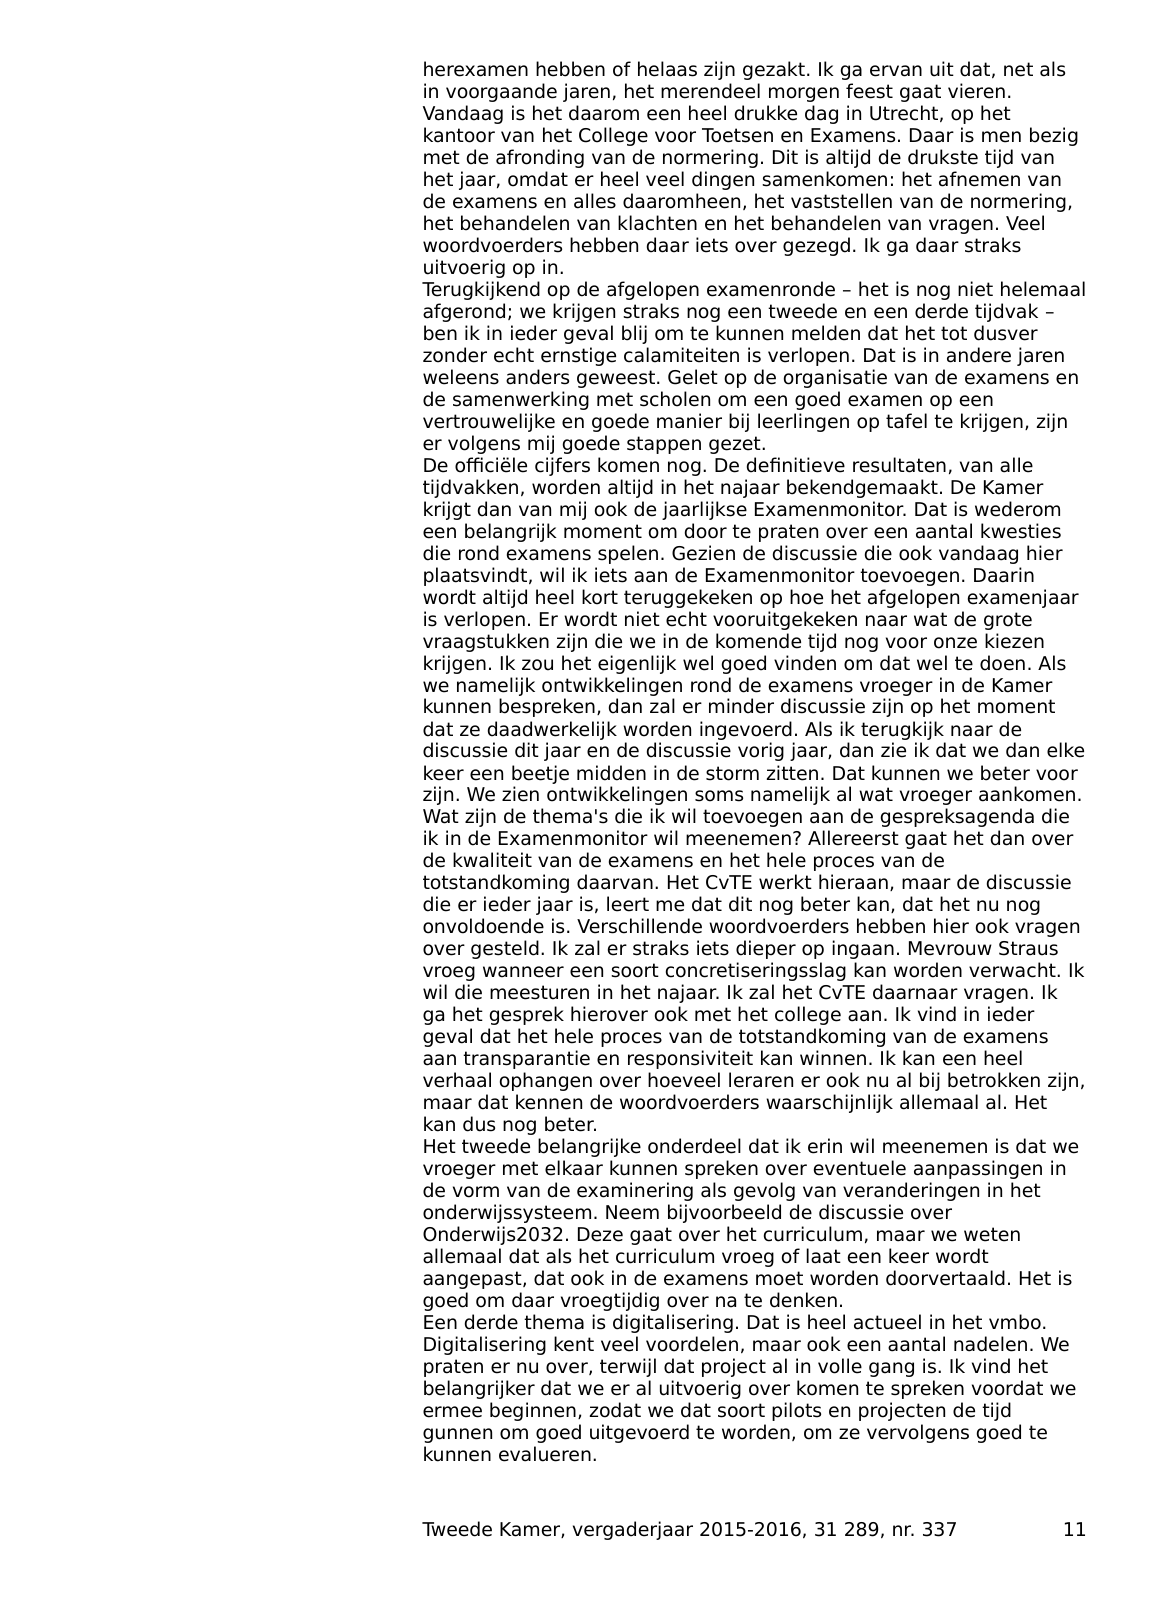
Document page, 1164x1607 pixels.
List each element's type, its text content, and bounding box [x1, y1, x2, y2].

text Wat zijn de thema's die ik wil toevoegen aan de gespreksagenda die ik in de Examenmonitor wil meenemen? Allereerst gaat het dan over de kwaliteit van de examens en het hele proces van de totstandkoming daarvan. Het CvTE werkt hieraan, maar de discussie die er ieder jaar is, leert me dat dit nog beter kan, dat het nu nog onvoldoende is. Verschillende woordvoerders hebben hier ook vragen over gesteld. Ik zal er straks iets dieper op ingaan. Mevrouw Straus vroeg wanneer een soort concretiseringsslag kan worden verwacht. Ik wil die meesturen in het najaar. Ik zal het CvTE daarnaar vragen. Ik ga het gesprek hierover ook met het college aan. Ik vind in ieder geval dat het hele proces van de totstandkoming van de examens aan transparantie en responsiviteit kan winnen. Ik kan een heel verhaal ophangen over hoeveel leraren er ook nu al bij betrokken zijn, maar dat kennen de woordvoerders waarschijnlijk allemaal al. Het kan dus nog beter. [422, 806, 1087, 1136]
text Het tweede belangrijke onderdeel dat ik erin wil meenemen is dat we vroeger met elkaar kunnen spreken over eventuele aanpassingen in de vorm van de examinering als gevolg van veranderingen in het onderwijssysteem. Neem bijvoorbeeld de discussie over Onderwijs2032. Deze gaat over het curriculum, maar we weten allemaal dat als het curriculum vroeg of laat een keer wordt aangepast, dat ook in de examens moet worden doorvertaald. Het is goed om daar vroegtijdig over na te denken. [422, 1136, 1087, 1312]
text herexamen hebben of helaas zijn gezakt. Ik ga ervan uit dat, net als in voorgaande jaren, het merendeel morgen feest gaat vieren. Vandaag is het daarom een heel drukke dag in Utrecht, op het kantoor van het College voor Toetsen en Examens. Daar is men bezig met de afronding van de normering. Dit is altijd de drukste tijd van het jaar, omdat er heel veel dingen samenkomen: het afnemen van de examens en alles daaromheen, het vaststellen van de normering, het behandelen van klachten en het behandelen van vragen. Veel woordvoerders hebben daar iets over gezegd. Ik ga daar straks uitvoerig op in. [422, 59, 1087, 279]
text De officiële cijfers komen nog. De definitieve resultaten, van alle tijdvakken, worden altijd in het najaar bekendgemaakt. De Kamer krijgt dan van mij ook de jaarlijkse Examenmonitor. Dat is wederom een belangrijk moment om door te praten over een aantal kwesties die rond examens spelen. Gezien de discussie die ook vandaag hier plaatsvindt, wil ik iets aan de Examenmonitor toevoegen. Daarin wordt altijd heel kort teruggekeken op hoe het afgelopen examenjaar is verlopen. Er wordt niet echt vooruitgekeken naar wat de grote vraagstukken zijn die we in de komende tijd nog voor onze kiezen krijgen. Ik zou het eigenlijk wel goed vinden om dat wel te doen. Als we namelijk ontwikkelingen rond de examens vroeger in de Kamer kunnen bespreken, dan zal er minder discussie zijn op het moment dat ze daadwerkelijk worden ingevoerd. Als ik terugkijk naar de discussie dit jaar en de discussie vorig jaar, dan zie ik dat we dan elke keer een beetje midden in de storm zitten. Dat kunnen we beter voor zijn. We zien ontwikkelingen soms namelijk al wat vroeger aankomen. [422, 455, 1087, 806]
text Een derde thema is digitalisering. Dat is heel actueel in het vmbo. Digitalisering kent veel voordelen, maar ook een aantal nadelen. We praten er nu over, terwijl dat project al in volle gang is. Ik vind het belangrijker dat we er al uitvoerig over komen te spreken voordat we ermee beginnen, zodat we dat soort pilots en projecten de tijd gunnen om goed uitgevoerd te worden, om ze vervolgens goed te kunnen evalueren. [422, 1312, 1087, 1466]
text Terugkijkend op de afgelopen examenronde – het is nog niet helemaal afgerond; we krijgen straks nog een tweede en een derde tijdvak – ben ik in ieder geval blij om te kunnen melden dat het tot dusver zonder echt ernstige calamiteiten is verlopen. Dat is in andere jaren weleens anders geweest. Gelet op de organisatie van de examens en de samenwerking met scholen om een goed examen op een vertrouwelijke en goede manier bij leerlingen op tafel te krijgen, zijn er volgens mij goede stappen gezet. [422, 279, 1087, 455]
